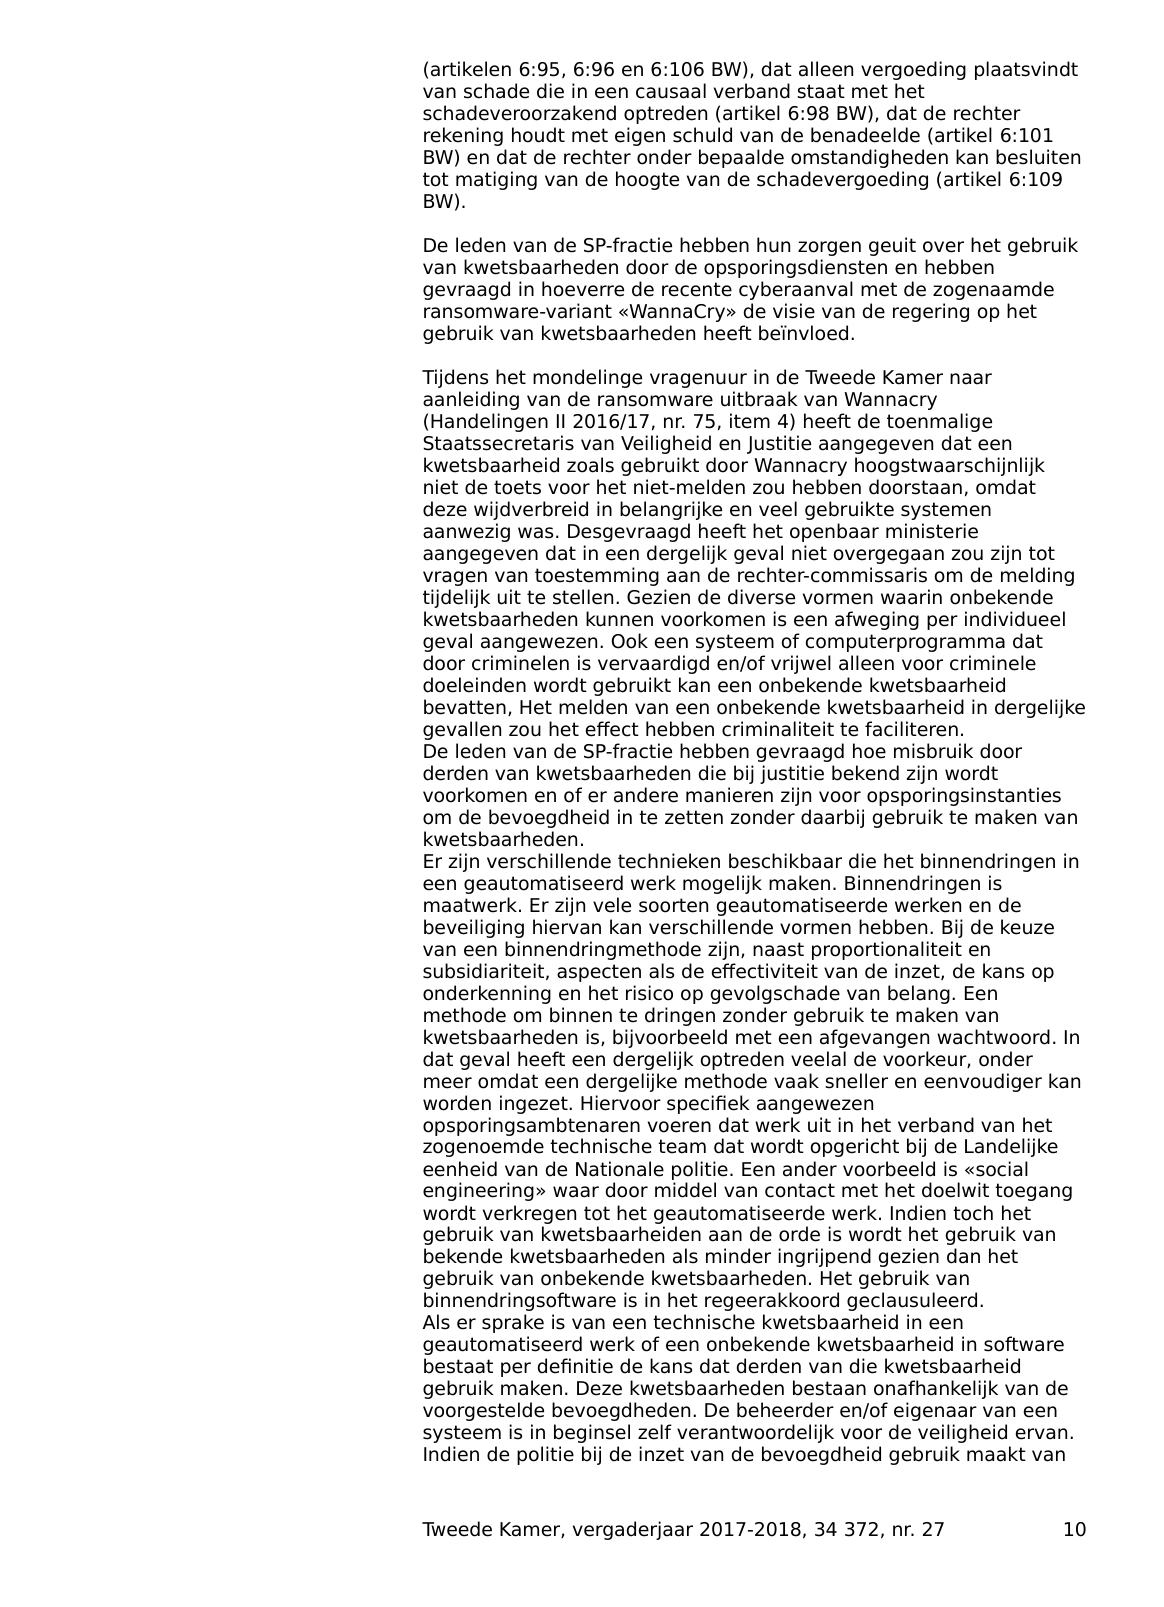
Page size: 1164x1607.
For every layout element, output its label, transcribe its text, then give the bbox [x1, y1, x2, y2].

text De leden van de SP-fractie hebben gevraagd hoe misbruik door derden van kwetsbaarheden die bij justitie bekend zijn wordt voorkomen en of er andere manieren zijn voor opsporingsinstanties om de bevoegdheid in te zetten zonder daarbij gebruik te maken van kwetsbaarheden. [422, 741, 1087, 851]
text De leden van de SP-fractie hebben hun zorgen geuit over het gebruik van kwetsbaarheden door de opsporingsdiensten en hebben gevraagd in hoeverre de recente cyberaanval met de zogenaamde ransomware-variant «WannaCry» de visie van de regering op het gebruik van kwetsbaarheden heeft beïnvloed. [422, 235, 1087, 345]
text Tijdens het mondelinge vragenuur in de Tweede Kamer naar aanleiding van de ransomware uitbraak van Wannacry (Handelingen II 2016/17, nr. 75, item 4) heeft de toenmalige Staatssecretaris van Veiligheid en Justitie aangegeven dat een kwetsbaarheid zoals gebruikt door Wannacry hoogstwaarschijnlijk niet de toets voor het niet-melden zou hebben doorstaan, omdat deze wijdverbreid in belangrijke en veel gebruikte systemen aanwezig was. Desgevraagd heeft het openbaar ministerie aangegeven dat in een dergelijk geval niet overgegaan zou zijn tot vragen van toestemming aan de rechter-commissaris om de melding tijdelijk uit te stellen. Gezien de diverse vormen waarin onbekende kwetsbaarheden kunnen voorkomen is een afweging per individueel geval aangewezen. Ook een systeem of computerprogramma dat door criminelen is vervaardigd en/of vrijwel alleen voor criminele doeleinden wordt gebruikt kan een onbekende kwetsbaarheid bevatten, Het melden van een onbekende kwetsbaarheid in dergelijke gevallen zou het effect hebben criminaliteit te faciliteren. [422, 367, 1087, 741]
text (artikelen 6:95, 6:96 en 6:106 BW), dat alleen vergoeding plaatsvindt van schade die in een causaal verband staat met het schadeveroorzakend optreden (artikel 6:98 BW), dat de rechter rekening houdt met eigen schuld van de benadeelde (artikel 6:101 BW) en dat de rechter onder bepaalde omstandigheden kan besluiten tot matiging van de hoogte van de schadevergoeding (artikel 6:109 BW). [422, 59, 1087, 213]
text Als er sprake is van een technische kwetsbaarheid in een geautomatiseerd werk of een onbekende kwetsbaarheid in software bestaat per definitie de kans dat derden van die kwetsbaarheid gebruik maken. Deze kwetsbaarheden bestaan onafhankelijk van de voorgestelde bevoegdheden. De beheerder en/of eigenaar van een systeem is in beginsel zelf verantwoordelijk voor de veiligheid ervan. Indien de politie bij de inzet van de bevoegdheid gebruik maakt van [422, 1312, 1087, 1466]
text Er zijn verschillende technieken beschikbaar die het binnendringen in een geautomatiseerd werk mogelijk maken. Binnendringen is maatwerk. Er zijn vele soorten geautomatiseerde werken en de beveiliging hiervan kan verschillende vormen hebben. Bij de keuze van een binnendringmethode zijn, naast proportionaliteit en subsidiariteit, aspecten als de effectiviteit van de inzet, de kans op onderkenning en het risico op gevolgschade van belang. Een methode om binnen te dringen zonder gebruik te maken van kwetsbaarheden is, bijvoorbeeld met een afgevangen wachtwoord. In dat geval heeft een dergelijk optreden veelal de voorkeur, onder meer omdat een dergelijke methode vaak sneller en eenvoudiger kan worden ingezet. Hiervoor specifiek aangewezen opsporingsambtenaren voeren dat werk uit in het verband van het zogenoemde technische team dat wordt opgericht bij de Landelijke eenheid van de Nationale politie. Een ander voorbeeld is «social engineering» waar door middel van contact met het doelwit toegang wordt verkregen tot het geautomatiseerde werk. Indien toch het gebruik van kwetsbaarheiden aan de orde is wordt het gebruik van bekende kwetsbaarheden als minder ingrijpend gezien dan het gebruik van onbekende kwetsbaarheden. Het gebruik van binnendringsoftware is in het regeerakkoord geclausuleerd. [422, 851, 1087, 1312]
